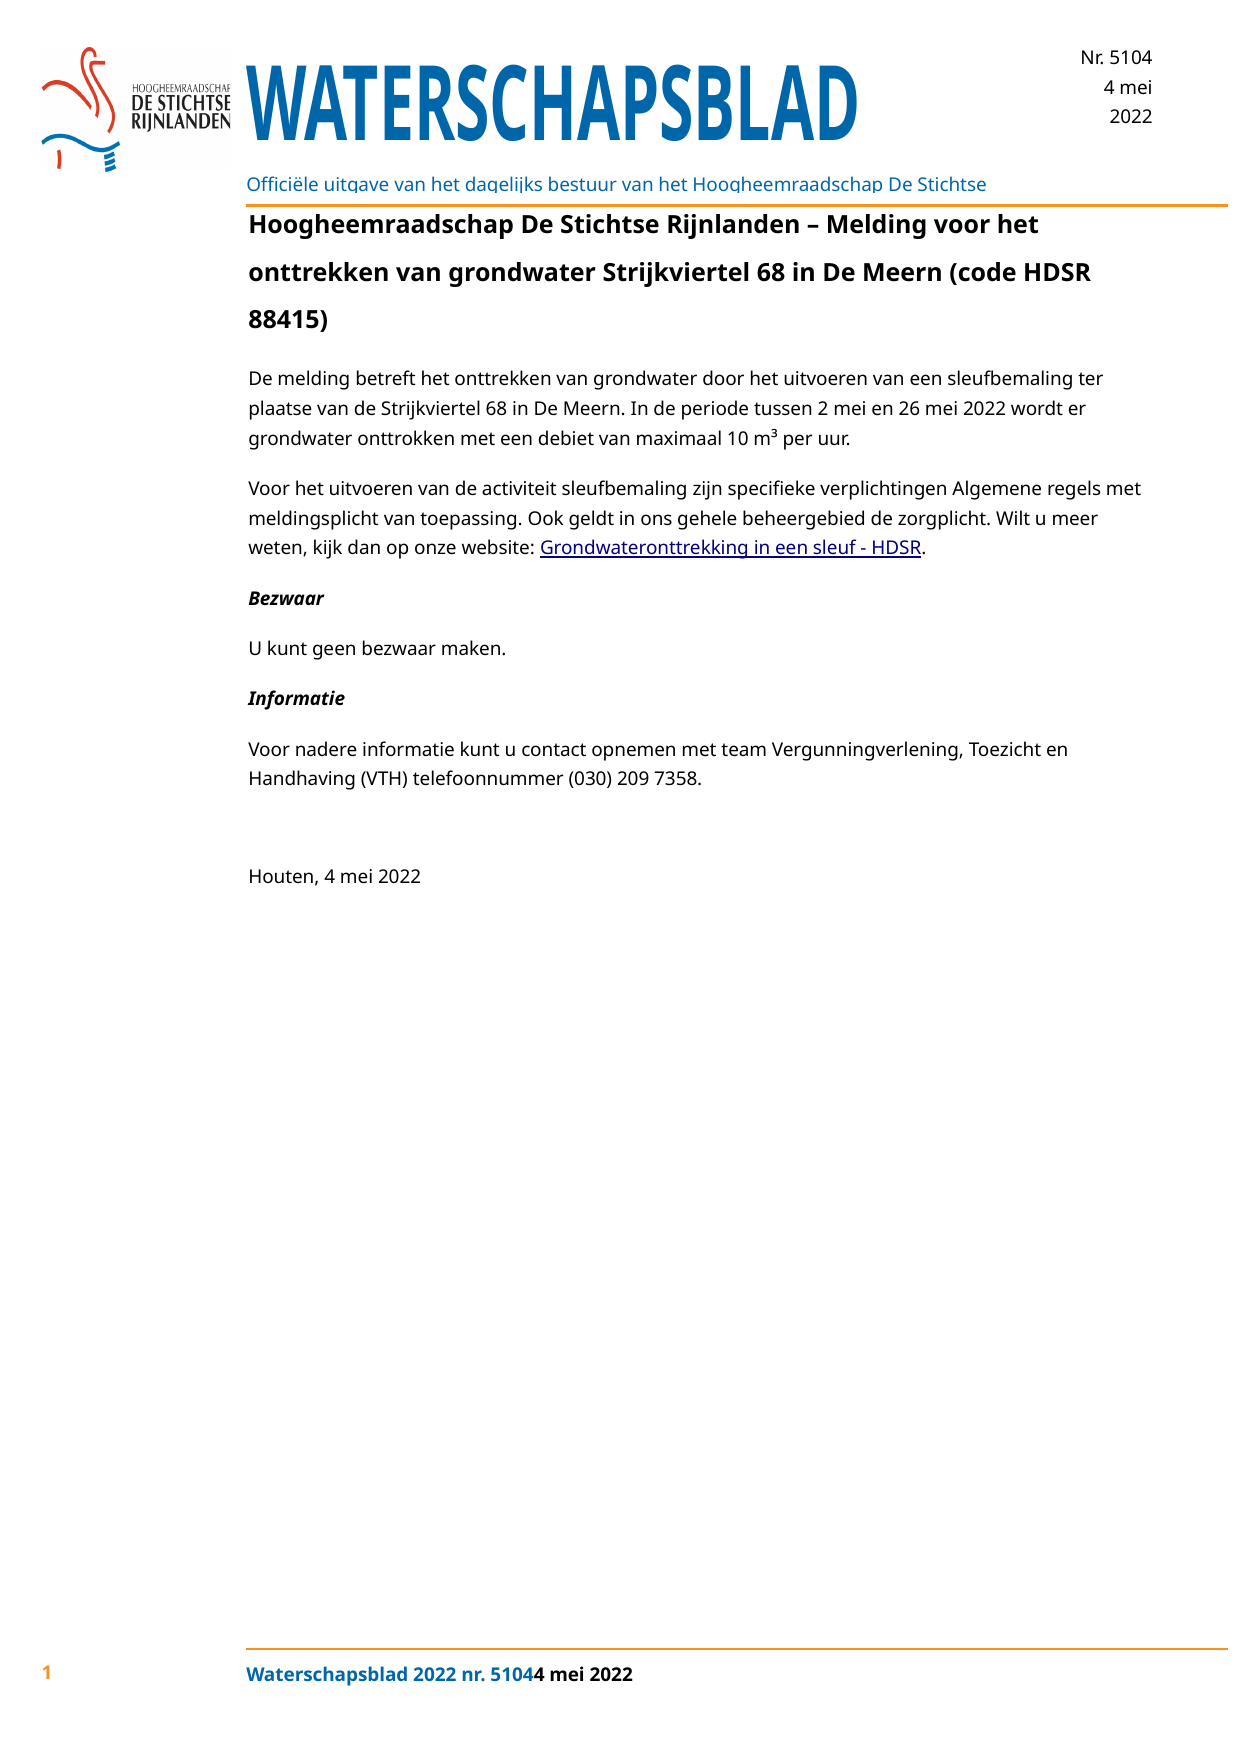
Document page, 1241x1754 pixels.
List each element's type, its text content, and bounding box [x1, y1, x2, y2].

text Voor nadere informatie kunt u contact opnemen met team Vergunningverlening, Toezicht en Handhaving (VTH) telefoonnummer (030) 209 7358. [248, 736, 1152, 791]
picture [41, 47, 231, 172]
text Informatie [248, 686, 1152, 711]
text Houten, 4 mei 2022 [248, 864, 1152, 889]
text Hoogheemraadschap De Stichtse Rijnlanden – Melding voor het onttrekken van grondwater Strijkviertel 68 in De Meern (code HDSR 88415) [248, 207, 1152, 336]
text De melding betreft het onttrekken van grondwater door het uitvoeren van een sleufbemaling ter plaatse van de Strijkviertel 68 in De Meern. In de periode tussen 2 mei en 26 mei 2022 wordt er grondwater onttrokken met een debiet van maximaal 10 m³ per uur. [248, 366, 1152, 450]
text U kunt geen bezwaar maken. [248, 635, 1152, 661]
text Voor het uitvoeren van de activiteit sleufbemaling zijn specifieke verplichtingen Algemene regels met meldingsplicht van toepassing. Ook geldt in ons gehele beheergebied de zorgplicht. Wilt u meer weten, kijk dan op onze website: Grondwateronttrekking in een sleuf - HDSR. [248, 475, 1152, 560]
text Bezwaar [248, 585, 1152, 610]
